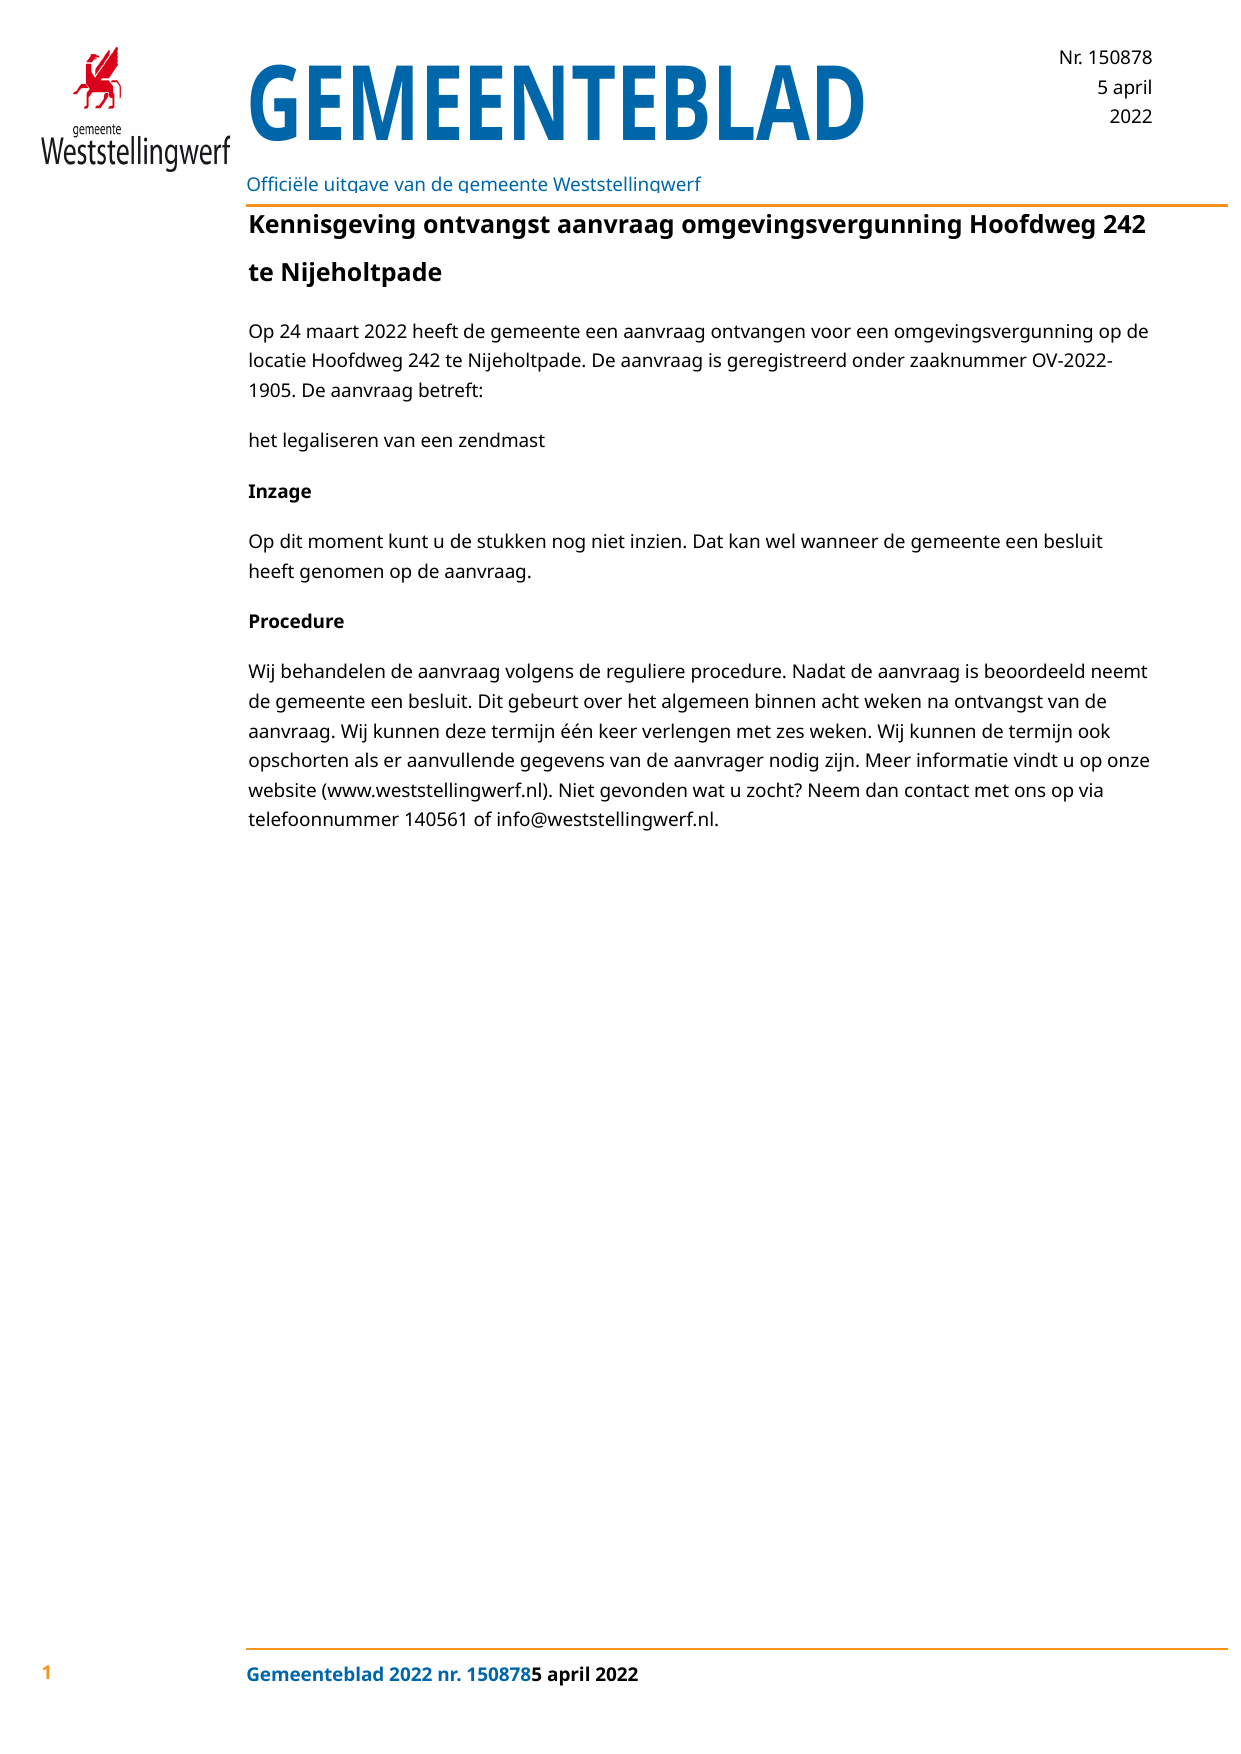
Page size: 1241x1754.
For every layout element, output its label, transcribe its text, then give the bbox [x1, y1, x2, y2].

text Op 24 maart 2022 heeft de gemeente een aanvraag ontvangen voor een omgevingsvergunning op de locatie Hoofdweg 242 te Nijeholtpade. De aanvraag is geregistreerd onder zaaknummer OV-2022-1905. De aanvraag betreft: [248, 318, 1152, 403]
text Kennisgeving ontvangst aanvraag omgevingsvergunning Hoofdweg 242 te Nijeholtpade [248, 207, 1152, 288]
text het legaliseren van een zendmast [248, 427, 1152, 453]
picture [41, 47, 231, 172]
text Procedure [248, 608, 1152, 634]
text Wij behandelen de aanvraag volgens de reguliere procedure. Nadat de aanvraag is beoordeeld neemt de gemeente een besluit. Dit gebeurt over het algemeen binnen acht weken na ontvangst van de aanvraag. Wij kunnen deze termijn één keer verlengen met zes weken. Wij kunnen de termijn ook opschorten als er aanvullende gegevens van de aanvrager nodig zijn. Meer informatie vindt u op onze website (www.weststellingwerf.nl). Niet gevonden wat u zocht? Neem dan contact met ons op via telefoonnummer 140561 of info@weststellingwerf.nl. [248, 659, 1152, 832]
text Inzage [248, 478, 1152, 504]
text Op dit moment kunt u de stukken nog niet inzien. Dat kan wel wanneer de gemeente een besluit heeft genomen op de aanvraag. [248, 528, 1152, 584]
